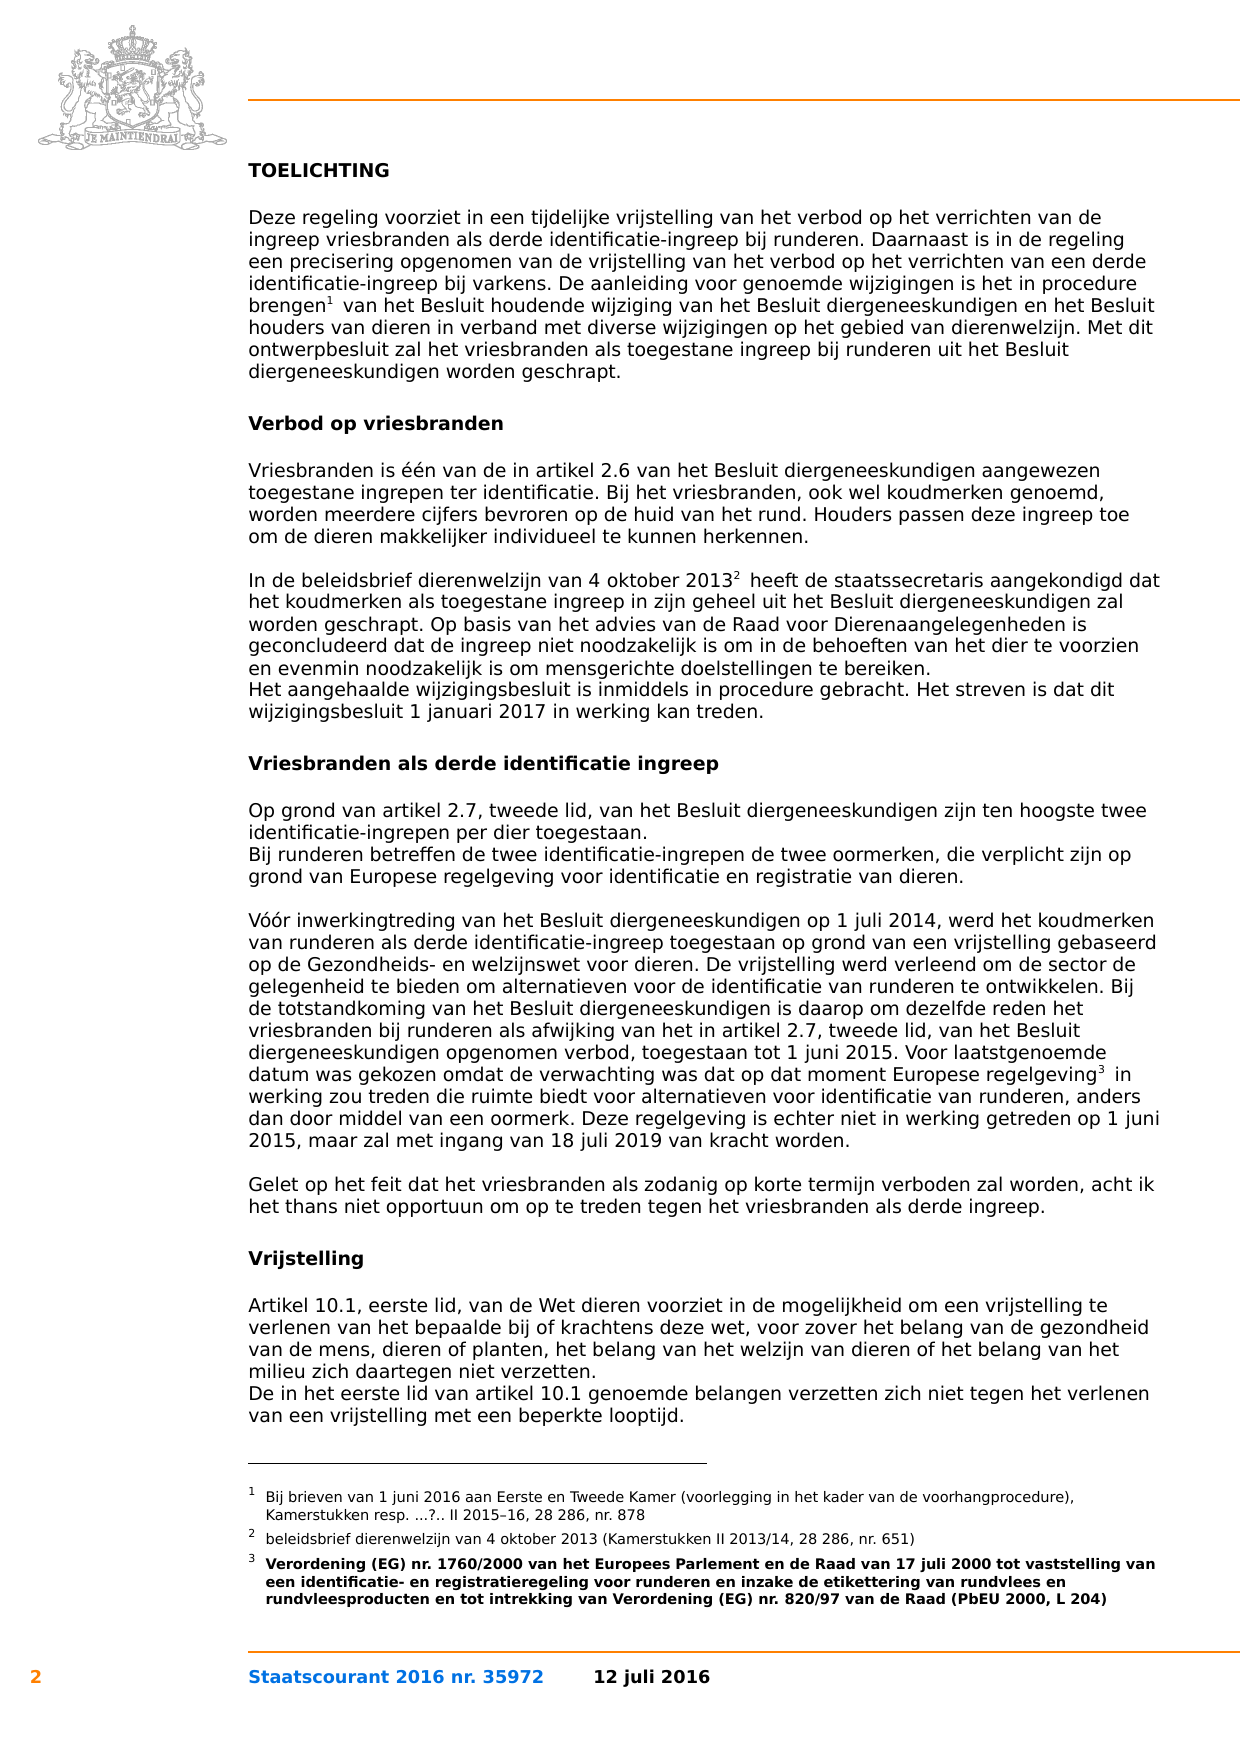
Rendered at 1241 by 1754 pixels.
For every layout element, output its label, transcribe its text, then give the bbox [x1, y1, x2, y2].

text Verordening (EG) nr. 1760/2000 van het Europees Parlement en de Raad van 17 juli 2000 tot vaststelling van een identificatie- en registratieregeling voor runderen en inzake de etikettering van rundvlees en rundvleesproducten en tot intrekking van Verordening (EG) nr. 820/97 van de Raad (PbEU 2000, L 204) [248, 1552, 1163, 1608]
text beleidsbrief dierenwelzijn van 4 oktober 2013 (Kamerstukken II 2013/14, 28 286, nr. 651) [248, 1527, 1163, 1549]
text Bij brieven van 1 juni 2016 aan Eerste en Tweede Kamer (voorlegging in het kader van de voorhangprocedure), Kamerstukken resp. ...?.. II 2015–16, 28 286, nr. 878 [248, 1485, 1163, 1524]
subtitle TOELICHTING [248, 160, 1163, 182]
subtitle Vriesbranden als derde identificatie ingreep [248, 753, 1163, 775]
text Op grond van artikel 2.7, tweede lid, van het Besluit diergeneeskundigen zijn ten hoogste twee identificatie-ingrepen per dier toegestaan. [248, 800, 1163, 844]
text De in het eerste lid van artikel 10.1 genoemde belangen verzetten zich niet tegen het verlenen van een vrijstelling met een beperkte looptijd. [248, 1383, 1163, 1427]
subtitle Verbod op vriesbranden [248, 413, 1163, 435]
text In de beleidsbrief dierenwelzijn van 4 oktober 2013 heeft de staatssecretaris aangekondigd dat het koudmerken als toegestane ingreep in zijn geheel uit het Besluit diergeneeskundigen zal worden geschrapt. Op basis van het advies van de Raad voor Dierenaangelegenheden is geconcludeerd dat de ingreep niet noodzakelijk is om in de behoeften van het dier te voorzien en evenmin noodzakelijk is om mensgerichte doelstellingen te bereiken. [248, 569, 1163, 679]
picture [38, 25, 227, 150]
text Deze regeling voorziet in een tijdelijke vrijstelling van het verbod op het verrichten van de ingreep vriesbranden als derde identificatie-ingreep bij runderen. Daarnaast is in de regeling een precisering opgenomen van de vrijstelling van het verbod op het verrichten van een derde identificatie-ingreep bij varkens. De aanleiding voor genoemde wijzigingen is het in procedure brengen van het Besluit houdende wijziging van het Besluit diergeneeskundigen en het Besluit houders van dieren in verband met diverse wijzigingen op het gebied van dierenwelzijn. Met dit ontwerpbesluit zal het vriesbranden als toegestane ingreep bij runderen uit het Besluit diergeneeskundigen worden geschrapt. [248, 207, 1163, 383]
subtitle Vrijstelling [248, 1248, 1163, 1270]
text Artikel 10.1, eerste lid, van de Wet dieren voorziet in de mogelijkheid om een vrijstelling te verlenen van het bepaalde bij of krachtens deze wet, voor zover het belang van de gezondheid van de mens, dieren of planten, het belang van het welzijn van dieren of het belang van het milieu zich daartegen niet verzetten. [248, 1295, 1163, 1383]
text Vóór inwerkingtreding van het Besluit diergeneeskundigen op 1 juli 2014, werd het koudmerken van runderen als derde identificatie-ingreep toegestaan op grond van een vrijstelling gebaseerd op de Gezondheids- en welzijnswet voor dieren. De vrijstelling werd verleend om de sector de gelegenheid te bieden om alternatieven voor de identificatie van runderen te ontwikkelen. Bij de totstandkoming van het Besluit diergeneeskundigen is daarop om dezelfde reden het vriesbranden bij runderen als afwijking van het in artikel 2.7, tweede lid, van het Besluit diergeneeskundigen opgenomen verbod, toegestaan tot 1 juni 2015. Voor laatstgenoemde datum was gekozen omdat de verwachting was dat op dat moment Europese regelgeving in werking zou treden die ruimte biedt voor alternatieven voor identificatie van runderen, anders dan door middel van een oormerk. Deze regelgeving is echter niet in werking getreden op 1 juni 2015, maar zal met ingang van 18 juli 2019 van kracht worden. [248, 910, 1163, 1152]
text Het aangehaalde wijzigingsbesluit is inmiddels in procedure gebracht. Het streven is dat dit wijzigingsbesluit 1 januari 2017 in werking kan treden. [248, 679, 1163, 723]
text Gelet op het feit dat het vriesbranden als zodanig op korte termijn verboden zal worden, acht ik het thans niet opportuun om op te treden tegen het vriesbranden als derde ingreep. [248, 1174, 1163, 1218]
text Vriesbranden is één van de in artikel 2.6 van het Besluit diergeneeskundigen aangewezen toegestane ingrepen ter identificatie. Bij het vriesbranden, ook wel koudmerken genoemd, worden meerdere cijfers bevroren op de huid van het rund. Houders passen deze ingreep toe om de dieren makkelijker individueel te kunnen herkennen. [248, 460, 1163, 548]
text Bij runderen betreffen de twee identificatie-ingrepen de twee oormerken, die verplicht zijn op grond van Europese regelgeving voor identificatie en registratie van dieren. [248, 844, 1163, 888]
